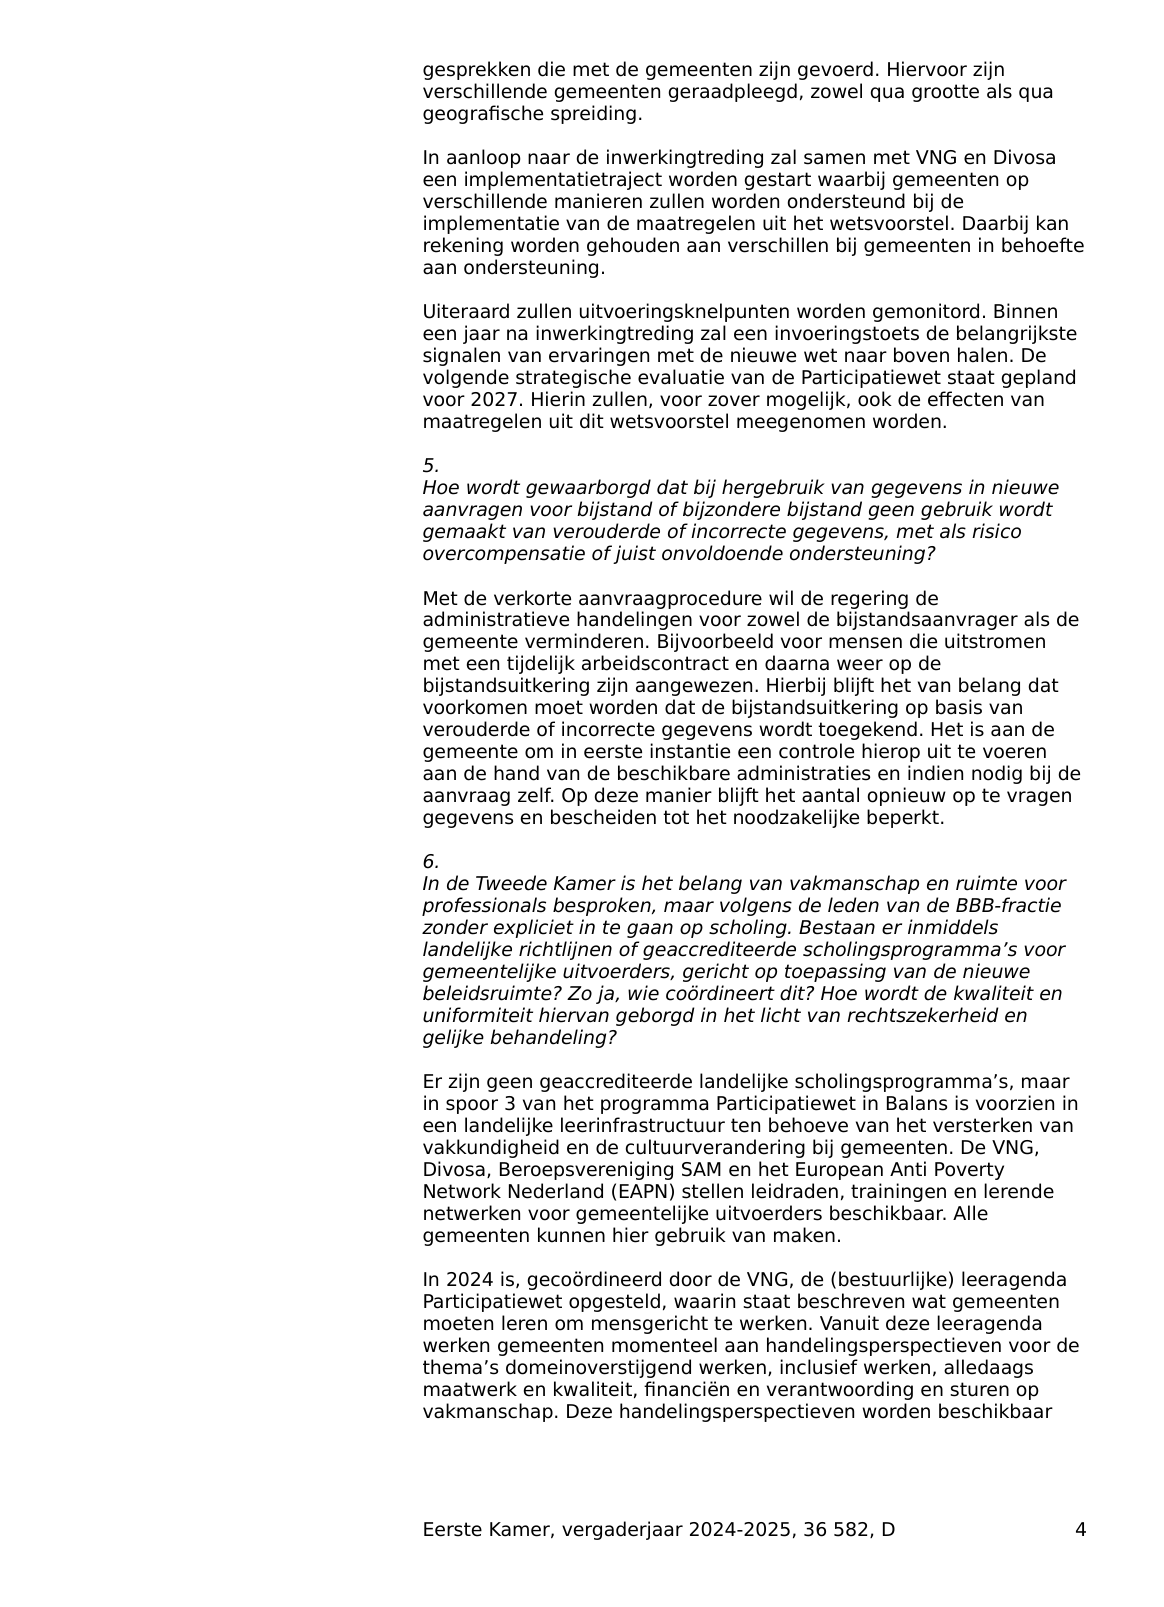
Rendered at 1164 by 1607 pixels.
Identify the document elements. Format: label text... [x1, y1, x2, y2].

text 6. [422, 851, 1087, 873]
text Hoe wordt gewaarborgd dat bij hergebruik van gegevens in nieuwe aanvragen voor bijstand of bijzondere bijstand geen gebruik wordt gemaakt van verouderde of incorrecte gegevens, met als risico overcompensatie of juist onvoldoende ondersteuning? [422, 477, 1087, 565]
text In 2024 is, gecoördineerd door de VNG, de (bestuurlijke) leeragenda Participatiewet opgesteld, waarin staat beschreven wat gemeenten moeten leren om mensgericht te werken. Vanuit deze leeragenda werken gemeenten momenteel aan handelingsperspectieven voor de thema’s domeinoverstijgend werken, inclusief werken, alledaags maatwerk en kwaliteit, financiën en verantwoording en sturen op vakmanschap. Deze handelingsperspectieven worden beschikbaar [422, 1269, 1087, 1423]
text Uiteraard zullen uitvoeringsknelpunten worden gemonitord. Binnen een jaar na inwerkingtreding zal een invoeringstoets de belangrijkste signalen van ervaringen met de nieuwe wet naar boven halen. De volgende strategische evaluatie van de Participatiewet staat gepland voor 2027. Hierin zullen, voor zover mogelijk, ook de effecten van maatregelen uit dit wetsvoorstel meegenomen worden. [422, 301, 1087, 433]
text Met de verkorte aanvraagprocedure wil de regering de administratieve handelingen voor zowel de bijstandsaanvrager als de gemeente verminderen. Bijvoorbeeld voor mensen die uitstromen met een tijdelijk arbeidscontract en daarna weer op de bijstandsuitkering zijn aangewezen. Hierbij blijft het van belang dat voorkomen moet worden dat de bijstandsuitkering op basis van verouderde of incorrecte gegevens wordt toegekend. Het is aan de gemeente om in eerste instantie een controle hierop uit te voeren aan de hand van de beschikbare administraties en indien nodig bij de aanvraag zelf. Op deze manier blijft het aantal opnieuw op te vragen gegevens en bescheiden tot het noodzakelijke beperkt. [422, 587, 1087, 829]
text gesprekken die met de gemeenten zijn gevoerd. Hiervoor zijn verschillende gemeenten geraadpleegd, zowel qua grootte als qua geografische spreiding. [422, 59, 1087, 125]
text 5. [422, 455, 1087, 477]
text Er zijn geen geaccrediteerde landelijke scholingsprogramma’s, maar in spoor 3 van het programma Participatiewet in Balans is voorzien in een landelijke leerinfrastructuur ten behoeve van het versterken van vakkundigheid en de cultuurverandering bij gemeenten. De VNG, Divosa, Beroepsvereniging SAM en het European Anti Poverty Network Nederland (EAPN) stellen leidraden, trainingen en lerende netwerken voor gemeentelijke uitvoerders beschikbaar. Alle gemeenten kunnen hier gebruik van maken. [422, 1071, 1087, 1247]
text In aanloop naar de inwerkingtreding zal samen met VNG en Divosa een implementatietraject worden gestart waarbij gemeenten op verschillende manieren zullen worden ondersteund bij de implementatie van de maatregelen uit het wetsvoorstel. Daarbij kan rekening worden gehouden aan verschillen bij gemeenten in behoefte aan ondersteuning. [422, 147, 1087, 279]
text In de Tweede Kamer is het belang van vakmanschap en ruimte voor professionals besproken, maar volgens de leden van de BBB-fractie zonder expliciet in te gaan op scholing. Bestaan er inmiddels landelijke richtlijnen of geaccrediteerde scholingsprogramma’s voor gemeentelijke uitvoerders, gericht op toepassing van de nieuwe beleidsruimte? Zo ja, wie coördineert dit? Hoe wordt de kwaliteit en uniformiteit hiervan geborgd in het licht van rechtszekerheid en gelijke behandeling? [422, 873, 1087, 1049]
